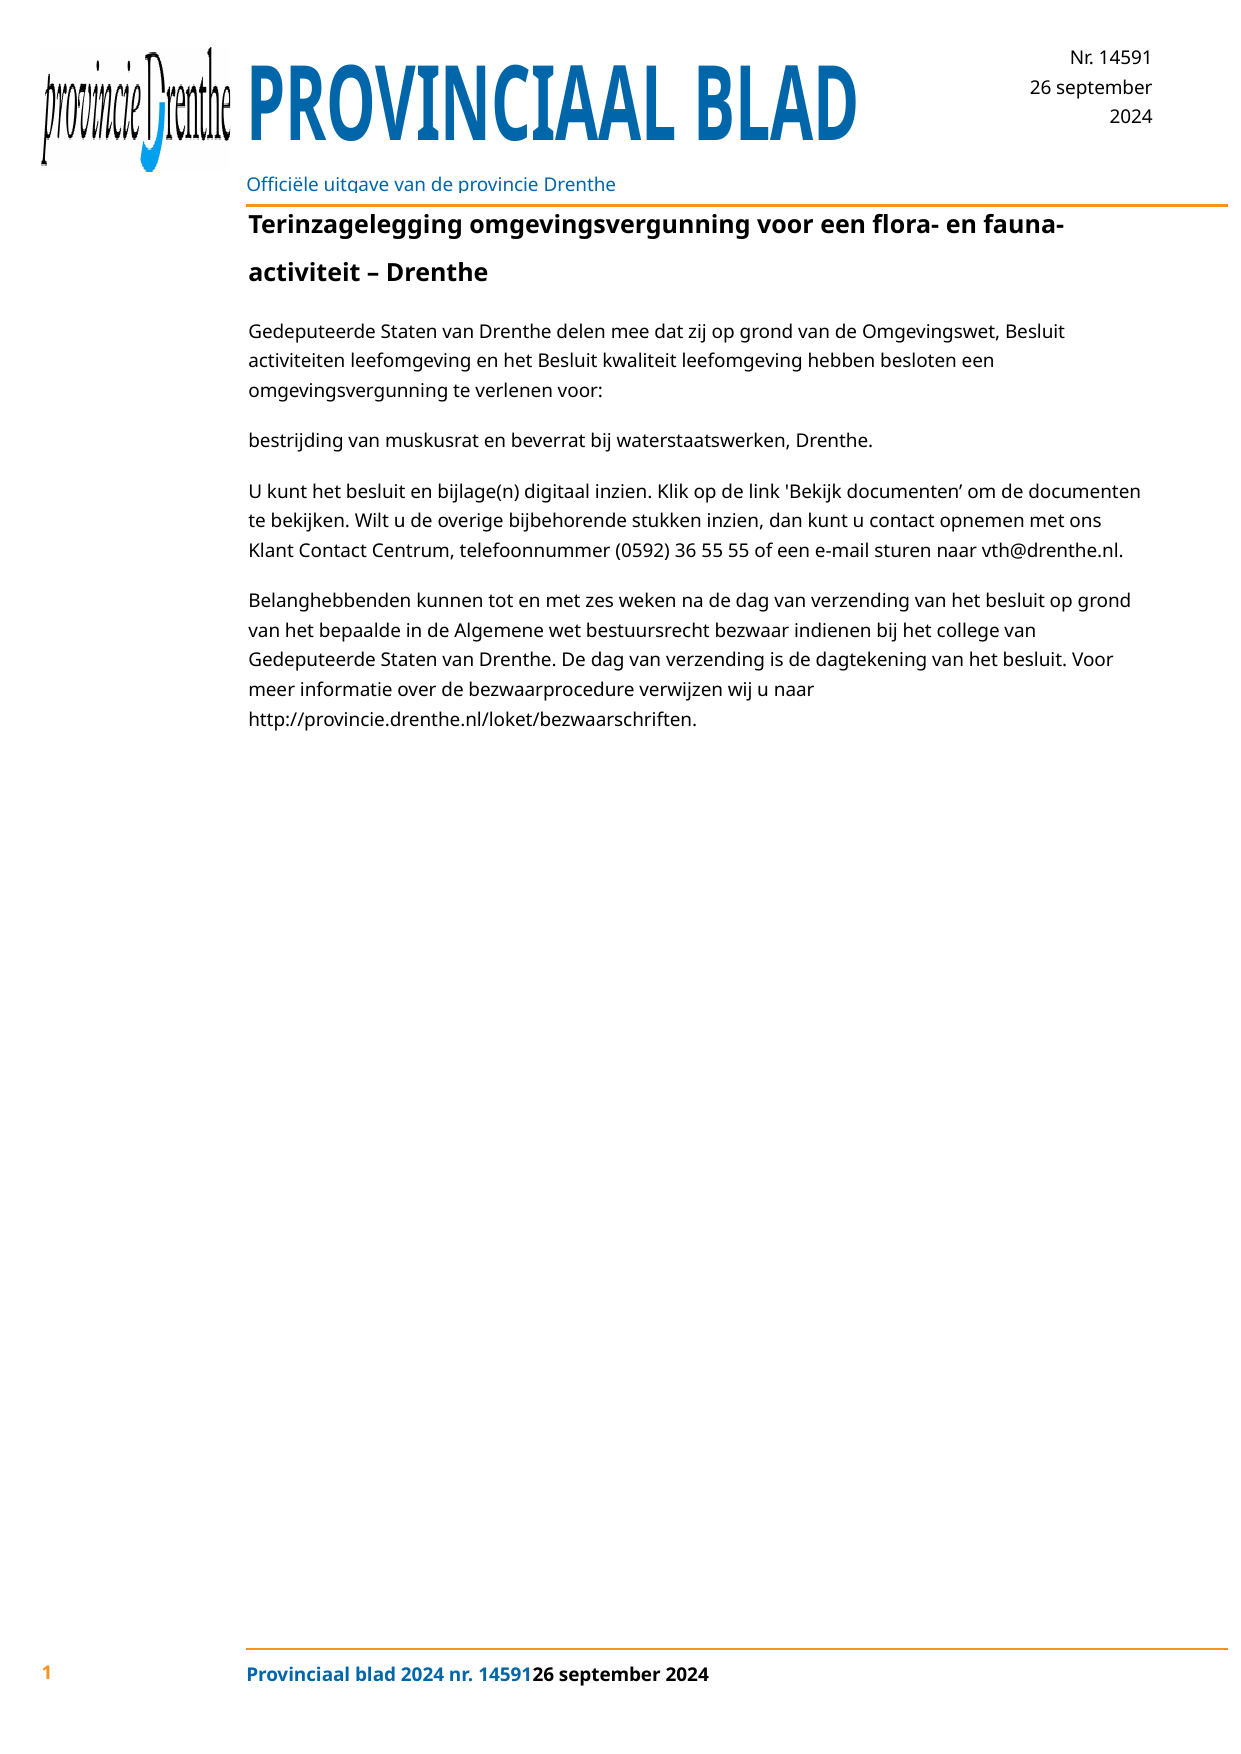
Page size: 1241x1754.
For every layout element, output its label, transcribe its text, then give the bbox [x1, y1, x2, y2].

text Terinzagelegging omgevingsvergunning voor een flora- en fauna-activiteit – Drenthe [248, 207, 1152, 288]
text bestrijding van muskusrat en beverrat bij waterstaatswerken, Drenthe. [248, 427, 1152, 453]
text Gedeputeerde Staten van Drenthe delen mee dat zij op grond van de Omgevingswet, Besluit activiteiten leefomgeving en het Besluit kwaliteit leefomgeving hebben besloten een omgevingsvergunning te verlenen voor: [248, 318, 1152, 403]
picture [41, 47, 231, 172]
text U kunt het besluit en bijlage(n) digitaal inzien. Klik op de link 'Bekijk documenten’ om de documenten te bekijken. Wilt u de overige bijbehorende stukken inzien, dan kunt u contact opnemen met ons Klant Contact Centrum, telefoonnummer (0592) 36 55 55 of een e-mail sturen naar vth@drenthe.nl. [248, 478, 1152, 563]
text Belanghebbenden kunnen tot en met zes weken na de dag van verzending van het besluit op grond van het bepaalde in de Algemene wet bestuursrecht bezwaar indienen bij het college van Gedeputeerde Staten van Drenthe. De dag van verzending is de dagtekening van het besluit. Voor meer informatie over de bezwaarprocedure verwijzen wij u naar http://provincie.drenthe.nl/loket/bezwaarschriften. [248, 587, 1152, 732]
